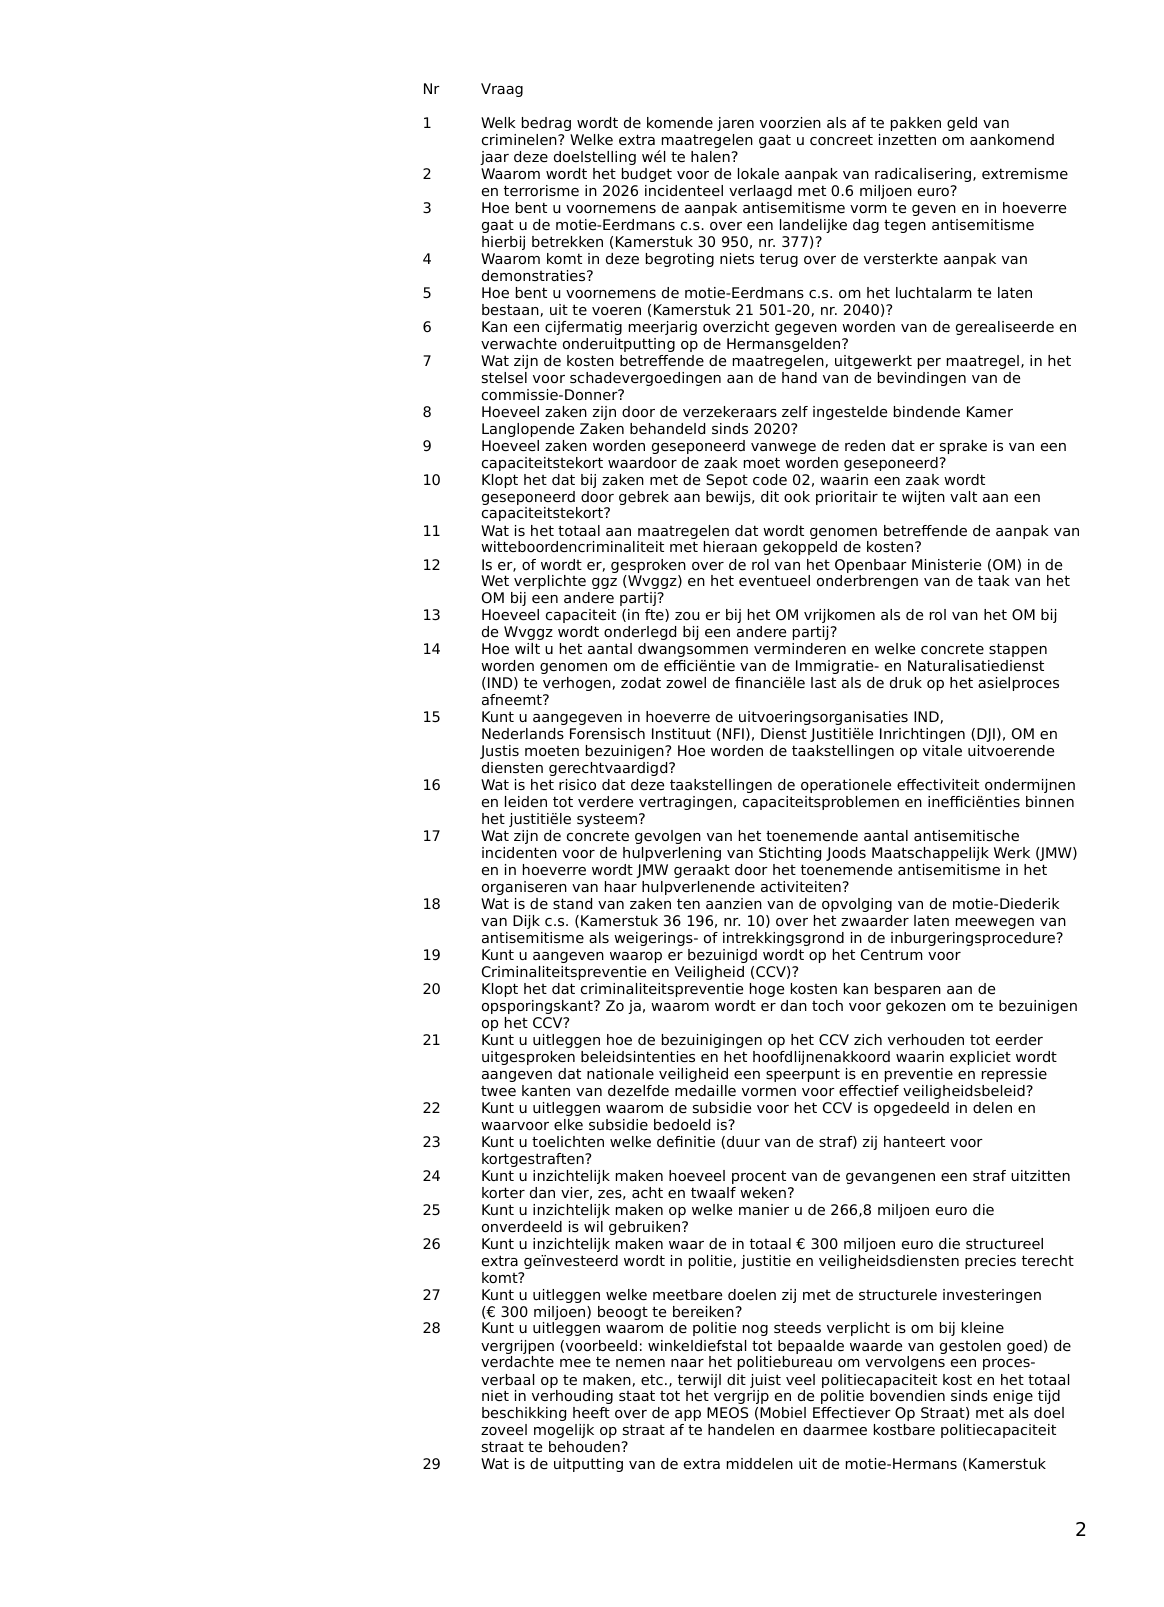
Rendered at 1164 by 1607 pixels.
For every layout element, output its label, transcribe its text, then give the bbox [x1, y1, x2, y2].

table_cell 14 [422, 641, 475, 709]
table_cell 23 [422, 1134, 475, 1168]
table_cell 20 [422, 981, 475, 1032]
table_cell Kunt u inzichtelijk maken hoeveel procent van de gevangenen een straf uitzitten korter dan vier, zes, acht en twaalf weken? [475, 1168, 1087, 1202]
table_cell Wat is het totaal aan maatregelen dat wordt genomen betreffende de aanpak van witteboordencriminaliteit met hieraan gekoppeld de kosten? [475, 523, 1087, 556]
table_cell 18 [422, 896, 475, 947]
table_cell Hoe bent u voornemens de aanpak antisemitisme vorm te geven en in hoeverre gaat u de motie-Eerdmans c.s. over een landelijke dag tegen antisemitisme hierbij betrekken (Kamerstuk 30 950, nr. 377)? [475, 200, 1087, 251]
table_cell 10 [422, 471, 475, 522]
table_cell 6 [422, 319, 475, 353]
table_cell Klopt het dat criminaliteitspreventie hoge kosten kan besparen aan de opsporingskant? Zo ja, waarom wordt er dan toch voor gekozen om te bezuinigen op het CCV? [475, 981, 1087, 1032]
table_cell 22 [422, 1100, 475, 1134]
table_cell 21 [422, 1032, 475, 1100]
table_cell 26 [422, 1236, 475, 1286]
table_cell Wat is de uitputting van de extra middelen uit de motie-Hermans (Kamerstuk [475, 1456, 1087, 1473]
table_cell Hoeveel zaken worden geseponeerd vanwege de reden dat er sprake is van een capaciteitstekort waardoor de zaak moet worden geseponeerd? [475, 438, 1087, 471]
table_cell Is er, of wordt er, gesproken over de rol van het Openbaar Ministerie (OM) in de Wet verplichte ggz (Wvggz) en het eventueel onderbrengen van de taak van het OM bij een andere partij? [475, 556, 1087, 607]
table_header Vraag [475, 81, 1087, 98]
table_cell Hoe wilt u het aantal dwangsommen verminderen en welke concrete stappen worden genomen om de efficiëntie van de Immigratie- en Naturalisatiedienst (IND) te verhogen, zodat zowel de financiële last als de druk op het asielproces afneemt? [475, 641, 1087, 709]
table_cell 19 [422, 947, 475, 981]
table_cell 16 [422, 777, 475, 828]
table_cell 2 [422, 166, 475, 200]
table_cell 4 [422, 251, 475, 285]
table_cell Kunt u uitleggen welke meetbare doelen zij met de structurele investeringen (€ 300 miljoen) beoogt te bereiken? [475, 1286, 1087, 1320]
table_cell Kan een cijfermatig meerjarig overzicht gegeven worden van de gerealiseerde en verwachte onderuitputting op de Hermansgelden? [475, 319, 1087, 353]
table_cell Hoeveel zaken zijn door de verzekeraars zelf ingestelde bindende Kamer Langlopende Zaken behandeld sinds 2020? [475, 404, 1087, 437]
table_cell 25 [422, 1202, 475, 1236]
table_cell Kunt u inzichtelijk maken waar de in totaal € 300 miljoen euro die structureel extra geïnvesteerd wordt in politie, justitie en veiligheidsdiensten precies terecht komt? [475, 1236, 1087, 1286]
table_cell Kunt u inzichtelijk maken op welke manier u de 266,8 miljoen euro die onverdeeld is wil gebruiken? [475, 1202, 1087, 1236]
table_cell 12 [422, 556, 475, 607]
table_cell Hoeveel capaciteit (in fte) zou er bij het OM vrijkomen als de rol van het OM bij de Wvggz wordt onderlegd bij een andere partij? [475, 607, 1087, 641]
table_cell 9 [422, 438, 475, 471]
table_cell Kunt u uitleggen waarom de politie nog steeds verplicht is om bij kleine vergrijpen (voorbeeld: winkeldiefstal tot bepaalde waarde van gestolen goed) de verdachte mee te nemen naar het politiebureau om vervolgens een proces-verbaal op te maken, etc., terwijl dit juist veel politiecapaciteit kost en het totaal niet in verhouding staat tot het vergrijp en de politie bovendien sinds enige tijd beschikking heeft over de app MEOS (Mobiel Effectiever Op Straat) met als doel zoveel mogelijk op straat af te handelen en daarmee kostbare politiecapaciteit straat te behouden? [475, 1320, 1087, 1456]
table_cell 15 [422, 709, 475, 777]
table_cell Waarom wordt het budget voor de lokale aanpak van radicalisering, extremisme en terrorisme in 2026 incidenteel verlaagd met 0.6 miljoen euro? [475, 166, 1087, 200]
table_cell Kunt u aangeven waarop er bezuinigd wordt op het Centrum voor Criminaliteitspreventie en Veiligheid (CCV)? [475, 947, 1087, 981]
table_cell Wat is het risico dat deze taakstellingen de operationele effectiviteit ondermijnen en leiden tot verdere vertragingen, capaciteitsproblemen en inefficiënties binnen het justitiële systeem? [475, 777, 1087, 828]
table_cell 8 [422, 404, 475, 437]
table_cell 7 [422, 353, 475, 403]
table_cell Kunt u uitleggen waarom de subsidie voor het CCV is opgedeeld in delen en waarvoor elke subsidie bedoeld is? [475, 1100, 1087, 1134]
table_cell [422, 98, 475, 115]
table_cell 3 [422, 200, 475, 251]
table_cell 27 [422, 1286, 475, 1320]
table_cell Wat zijn de kosten betreffende de maatregelen, uitgewerkt per maatregel, in het stelsel voor schadevergoedingen aan de hand van de bevindingen van de commissie-Donner? [475, 353, 1087, 403]
table_cell Kunt u toelichten welke definitie (duur van de straf) zij hanteert voor kortgestraften? [475, 1134, 1087, 1168]
table_cell Wat zijn de concrete gevolgen van het toenemende aantal antisemitische incidenten voor de hulpverlening van Stichting Joods Maatschappelijk Werk (JMW) en in hoeverre wordt JMW geraakt door het toenemende antisemitisme in het organiseren van haar hulpverlenende activiteiten? [475, 828, 1087, 896]
table_cell 29 [422, 1456, 475, 1473]
table_cell Waarom komt in deze begroting niets terug over de versterkte aanpak van demonstraties? [475, 251, 1087, 285]
table_cell 17 [422, 828, 475, 896]
table_cell 1 [422, 115, 475, 166]
table_cell 5 [422, 285, 475, 319]
table_cell Welk bedrag wordt de komende jaren voorzien als af te pakken geld van criminelen? Welke extra maatregelen gaat u concreet inzetten om aankomend jaar deze doelstelling wél te halen? [475, 115, 1087, 166]
table_cell Hoe bent u voornemens de motie-Eerdmans c.s. om het luchtalarm te laten bestaan, uit te voeren (Kamerstuk 21 501-20, nr. 2040)? [475, 285, 1087, 319]
table_header Nr [422, 81, 475, 98]
table_cell Kunt u aangegeven in hoeverre de uitvoeringsorganisaties IND, Nederlands Forensisch Instituut (NFI), Dienst Justitiële Inrichtingen (DJI), OM en Justis moeten bezuinigen? Hoe worden de taakstellingen op vitale uitvoerende diensten gerechtvaardigd? [475, 709, 1087, 777]
table_cell [475, 98, 1087, 115]
table_cell 11 [422, 523, 475, 556]
table_cell 13 [422, 607, 475, 641]
table_cell Kunt u uitleggen hoe de bezuinigingen op het CCV zich verhouden tot eerder uitgesproken beleidsintenties en het hoofdlijnenakkoord waarin expliciet wordt aangeven dat nationale veiligheid een speerpunt is en preventie en repressie twee kanten van dezelfde medaille vormen voor effectief veiligheidsbeleid? [475, 1032, 1087, 1100]
table_cell 24 [422, 1168, 475, 1202]
table_cell Klopt het dat bij zaken met de Sepot code 02, waarin een zaak wordt geseponeerd door gebrek aan bewijs, dit ook prioritair te wijten valt aan een capaciteitstekort? [475, 471, 1087, 522]
table_cell 28 [422, 1320, 475, 1456]
table_cell Wat is de stand van zaken ten aanzien van de opvolging van de motie-Diederik van Dijk c.s. (Kamerstuk 36 196, nr. 10) over het zwaarder laten meewegen van antisemitisme als weigerings- of intrekkingsgrond in de inburgeringsprocedure? [475, 896, 1087, 947]
